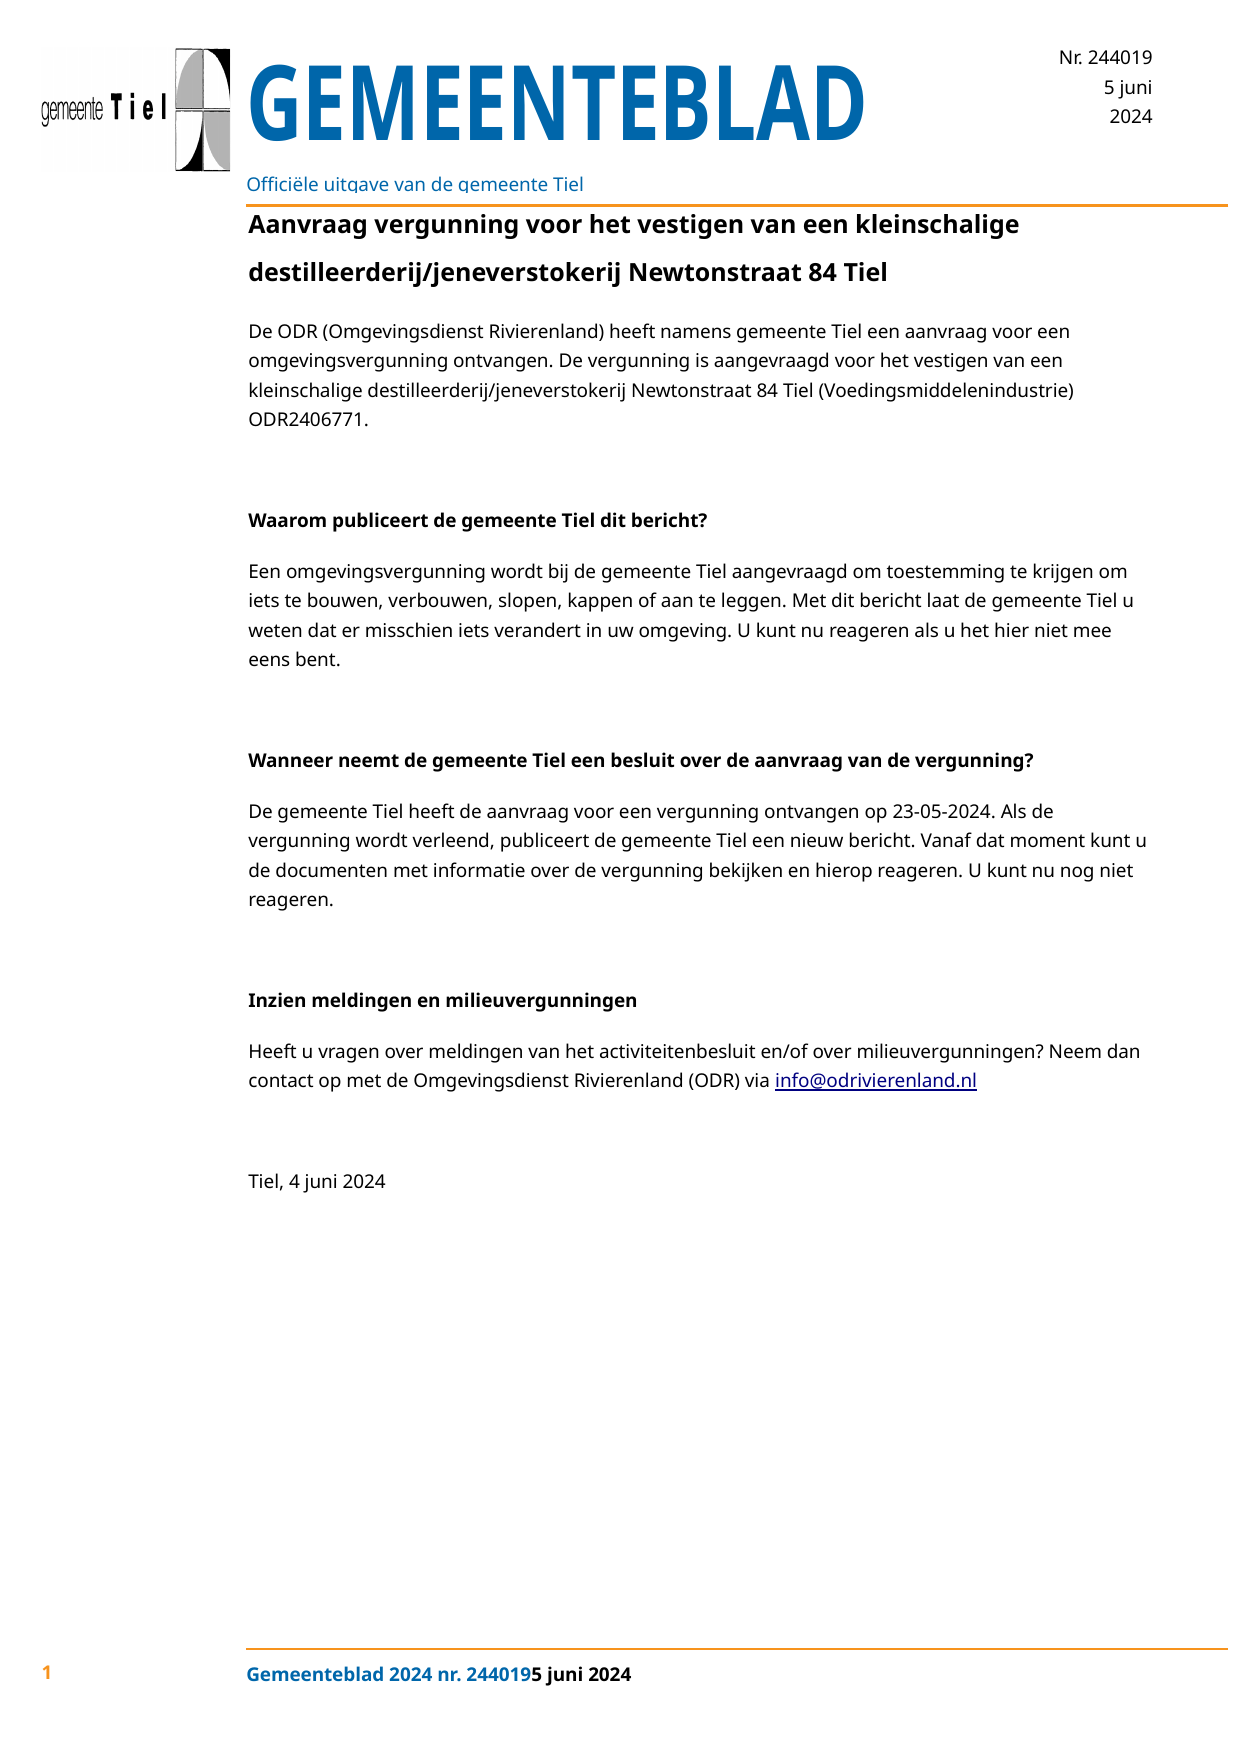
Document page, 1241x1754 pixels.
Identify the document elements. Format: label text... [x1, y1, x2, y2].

text Wanneer neemt de gemeente Tiel een besluit over de aanvraag van de vergunning? [248, 747, 1152, 773]
picture [41, 47, 231, 172]
text Heeft u vragen over meldingen van het activiteitenbesluit en/of over milieuvergunningen? Neem dan contact op met de Omgevingsdienst Rivierenland (ODR) via info@odrivierenland.nl [248, 1038, 1152, 1093]
text Waarom publiceert de gemeente Tiel dit bericht? [248, 507, 1152, 533]
text Een omgevingsvergunning wordt bij de gemeente Tiel aangevraagd om toestemming te krijgen om iets te bouwen, verbouwen, slopen, kappen of aan te leggen. Met dit bericht laat de gemeente Tiel u weten dat er misschien iets verandert in uw omgeving. U kunt nu reageren als u het hier niet mee eens bent. [248, 558, 1152, 672]
text De ODR (Omgevingsdienst Rivierenland) heeft namens gemeente Tiel een aanvraag voor een omgevingsvergunning ontvangen. De vergunning is aangevraagd voor het vestigen van een kleinschalige destilleerderij/jeneverstokerij Newtonstraat 84 Tiel (Voedingsmiddelenindustrie) ODR2406771. [248, 318, 1152, 432]
text De gemeente Tiel heeft de aanvraag voor een vergunning ontvangen op 23-05-2024. Als de vergunning wordt verleend, publiceert de gemeente Tiel een nieuw bericht. Vanaf dat moment kunt u de documenten met informatie over de vergunning bekijken en hierop reageren. U kunt nu nog niet reageren. [248, 798, 1152, 912]
text Tiel, 4 juni 2024 [248, 1168, 1152, 1194]
text Inzien meldingen en milieuvergunningen [248, 987, 1152, 1013]
text Aanvraag vergunning voor het vestigen van een kleinschalige destilleerderij/jeneverstokerij Newtonstraat 84 Tiel [248, 207, 1152, 288]
